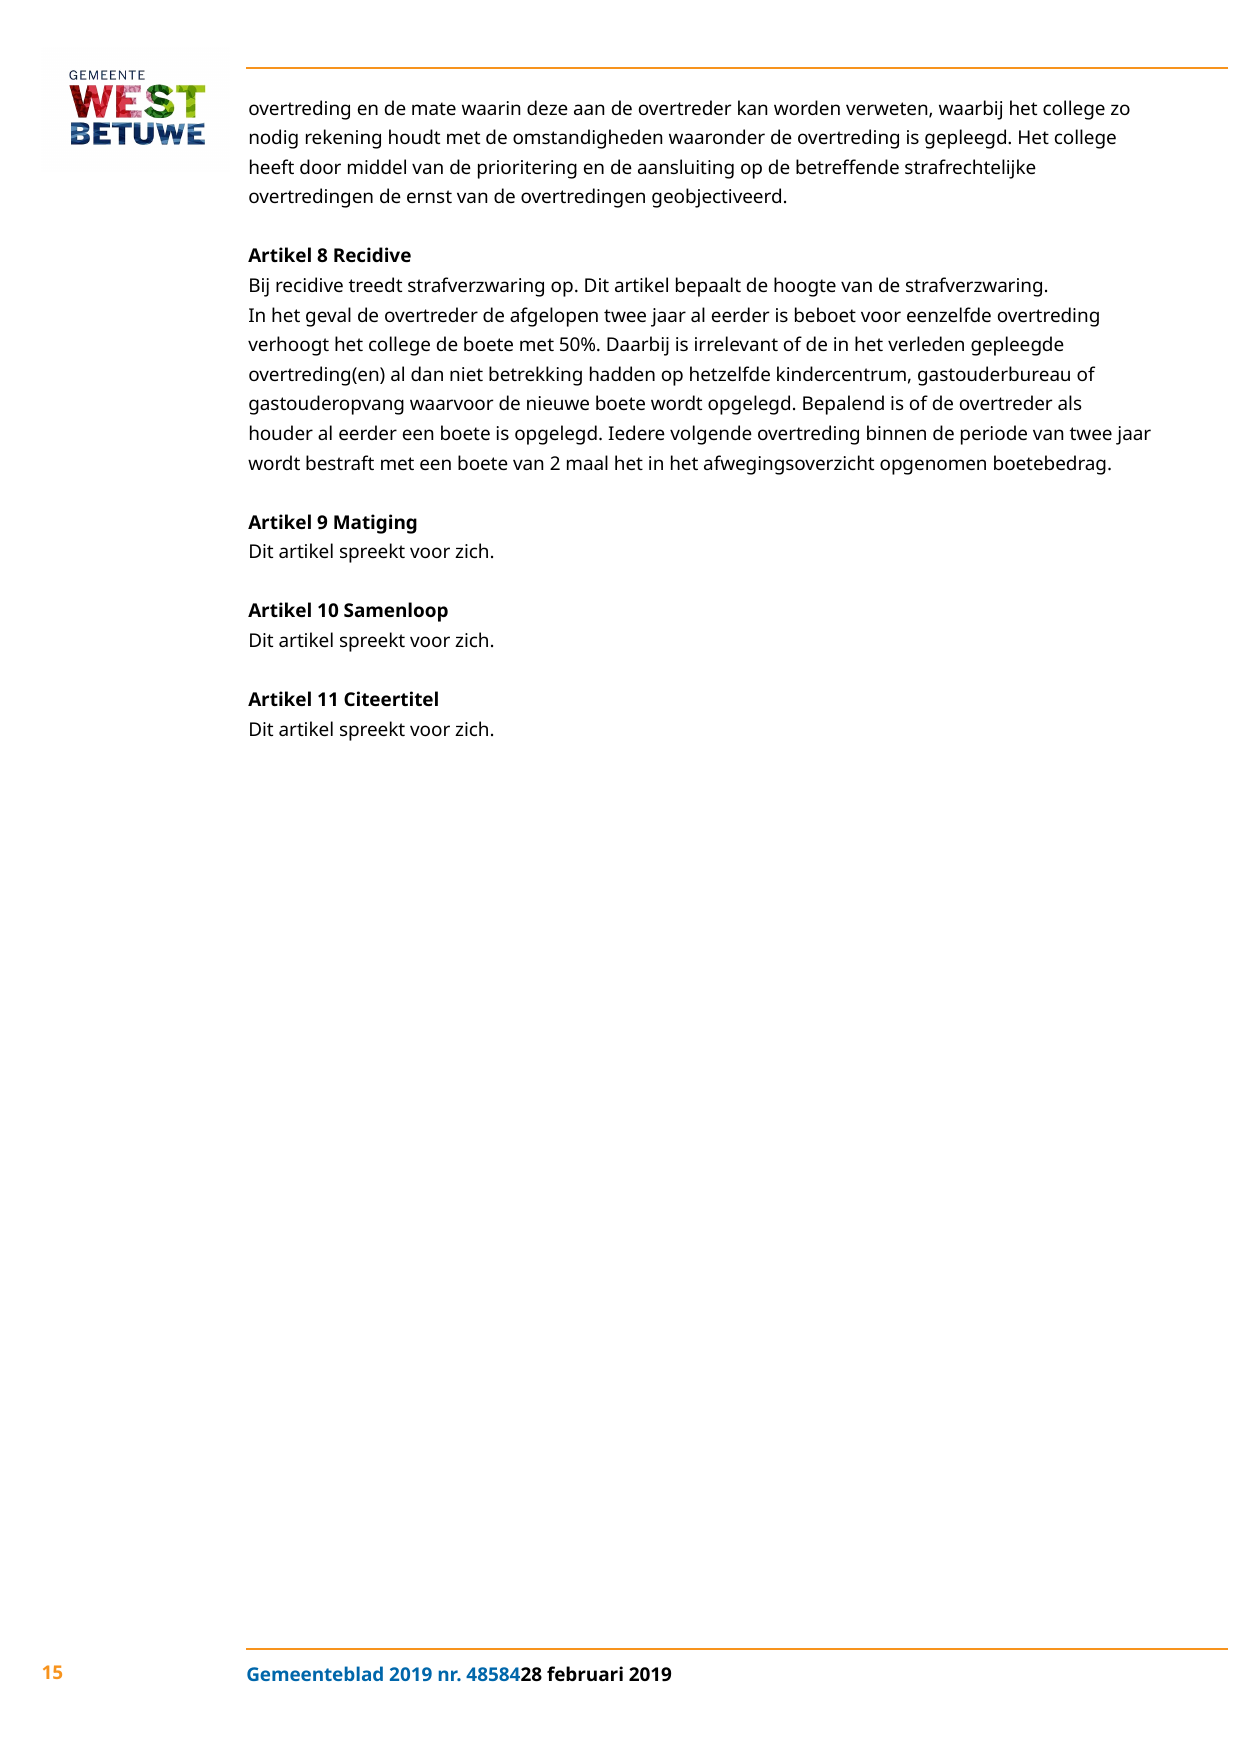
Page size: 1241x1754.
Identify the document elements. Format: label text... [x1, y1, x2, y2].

text Dit artikel spreekt voor zich. [248, 538, 1152, 564]
text Artikel 8 Recidive [248, 243, 1152, 268]
text Artikel 10 Samenloop [248, 598, 1152, 623]
text overtreding en de mate waarin deze aan de overtreder kan worden verweten, waarbij het college zo nodig rekening houdt met de omstandigheden waaronder de overtreding is gepleegd. Het college heeft door middel van de prioritering en de aansluiting op de betreffende strafrechtelijke overtredingen de ernst van de overtredingen geobjectiveerd. [248, 95, 1152, 209]
text Artikel 9 Matiging [248, 509, 1152, 535]
text Dit artikel spreekt voor zich. [248, 627, 1152, 653]
text Dit artikel spreekt voor zich. [248, 716, 1152, 742]
picture [41, 47, 231, 172]
text Bij recidive treedt strafverzwaring op. Dit artikel bepaalt de hoogte van de strafverzwaring. [248, 272, 1152, 298]
text In het geval de overtreder de afgelopen twee jaar al eerder is beboet voor eenzelfde overtreding verhoogt het college de boete met 50%. Daarbij is irrelevant of de in het verleden gepleegde overtreding(en) al dan niet betrekking hadden op hetzelfde kindercentrum, gastouderbureau of gastouderopvang waarvoor de nieuwe boete wordt opgelegd. Bepalend is of de overtreder als houder al eerder een boete is opgelegd. Iedere volgende overtreding binnen de periode van twee jaar wordt bestraft met een boete van 2 maal het in het afwegingsoverzicht opgenomen boetebedrag. [248, 302, 1152, 476]
text Artikel 11 Citeertitel [248, 686, 1152, 712]
